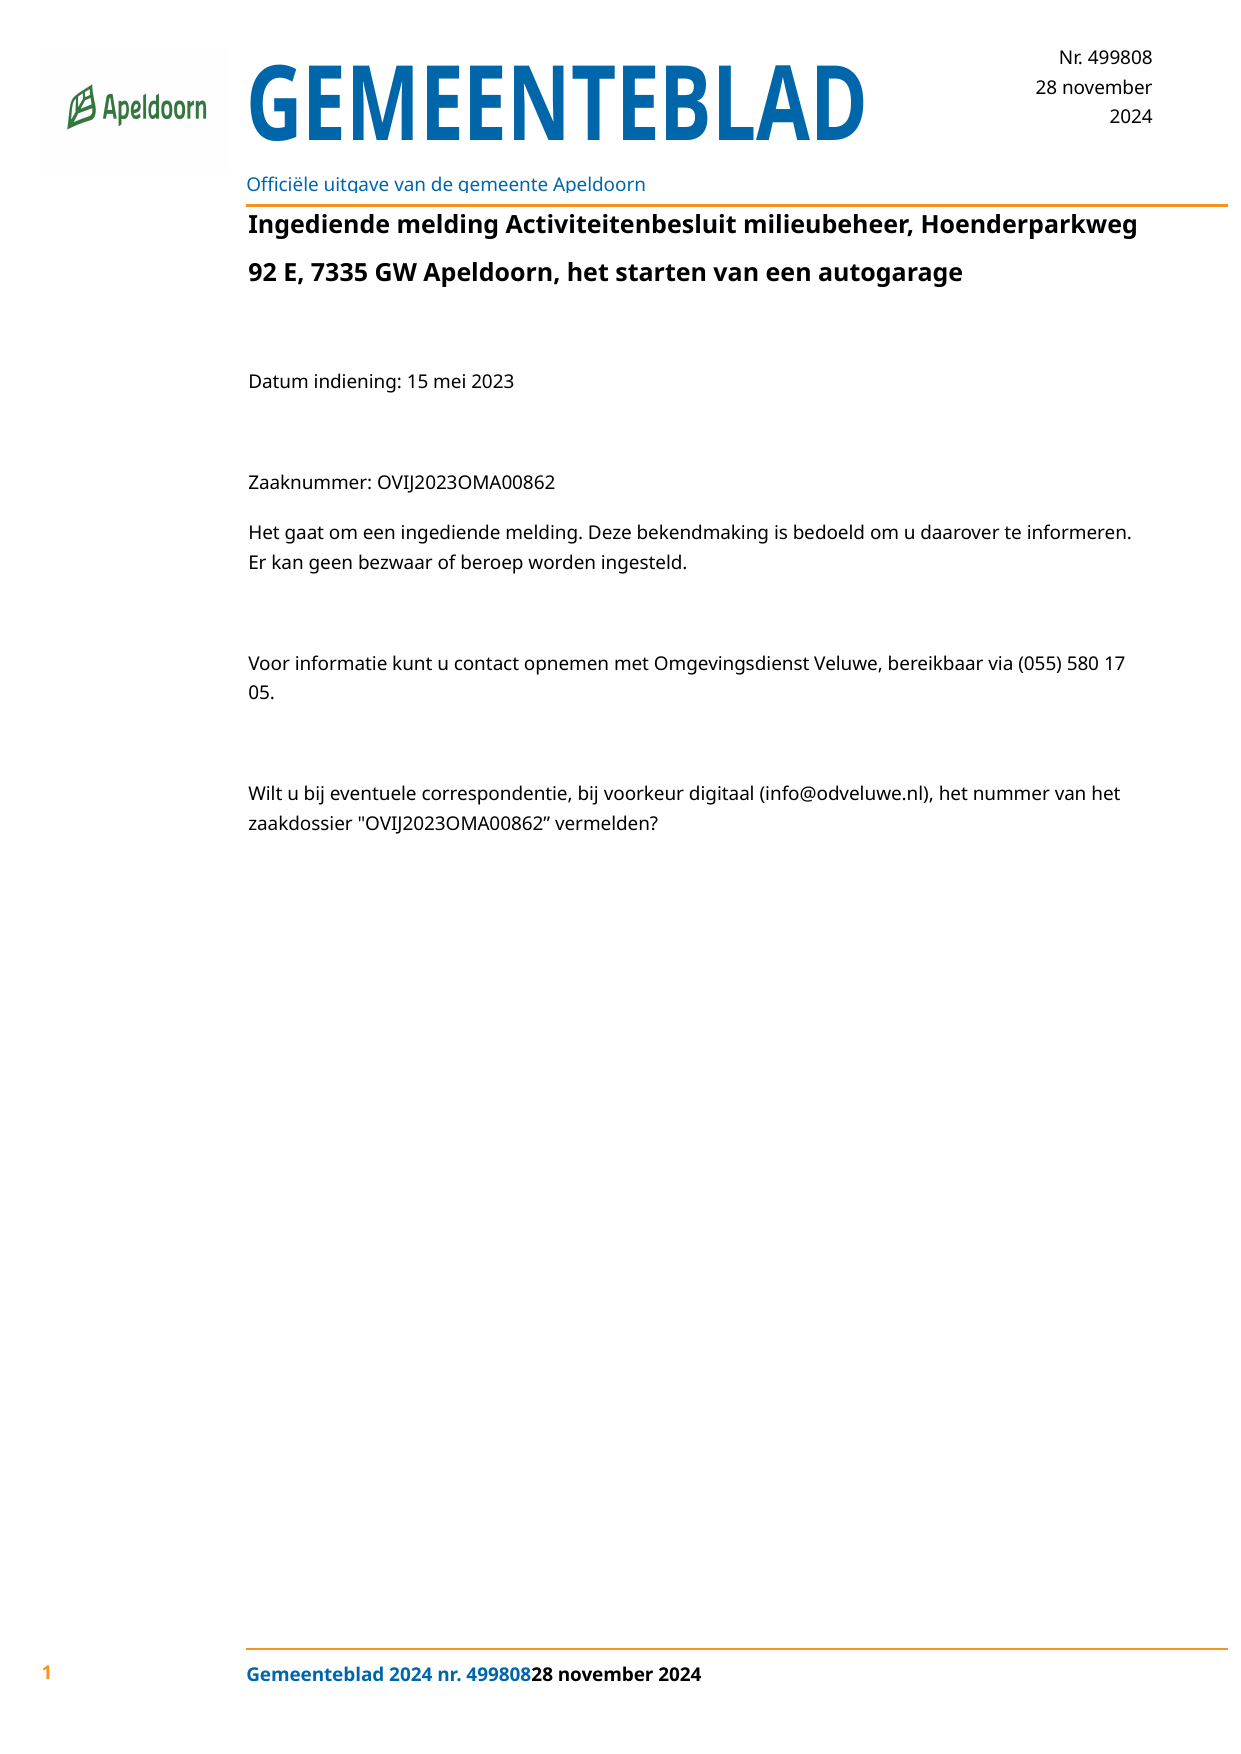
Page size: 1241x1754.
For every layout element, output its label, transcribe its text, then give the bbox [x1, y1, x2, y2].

text Datum indiening: 15 mei 2023 [248, 368, 1152, 394]
text Ingediende melding Activiteitenbesluit milieubeheer, Hoenderparkweg 92 E, 7335 GW Apeldoorn, het starten van een autogarage [248, 207, 1152, 288]
text Het gaat om een ingediende melding. Deze bekendmaking is bedoeld om u daarover te informeren. Er kan geen bezwaar of beroep worden ingesteld. [248, 519, 1152, 575]
text Voor informatie kunt u contact opnemen met Omgevingsdienst Veluwe, bereikbaar via (055) 580 17 05. [248, 650, 1152, 705]
text Zaaknummer: OVIJ2023OMA00862 [248, 469, 1152, 495]
text Wilt u bij eventuele correspondentie, bij voorkeur digitaal (info@odveluwe.nl), het nummer van het zaakdossier "OVIJ2023OMA00862” vermelden? [248, 780, 1152, 836]
picture [41, 47, 231, 172]
